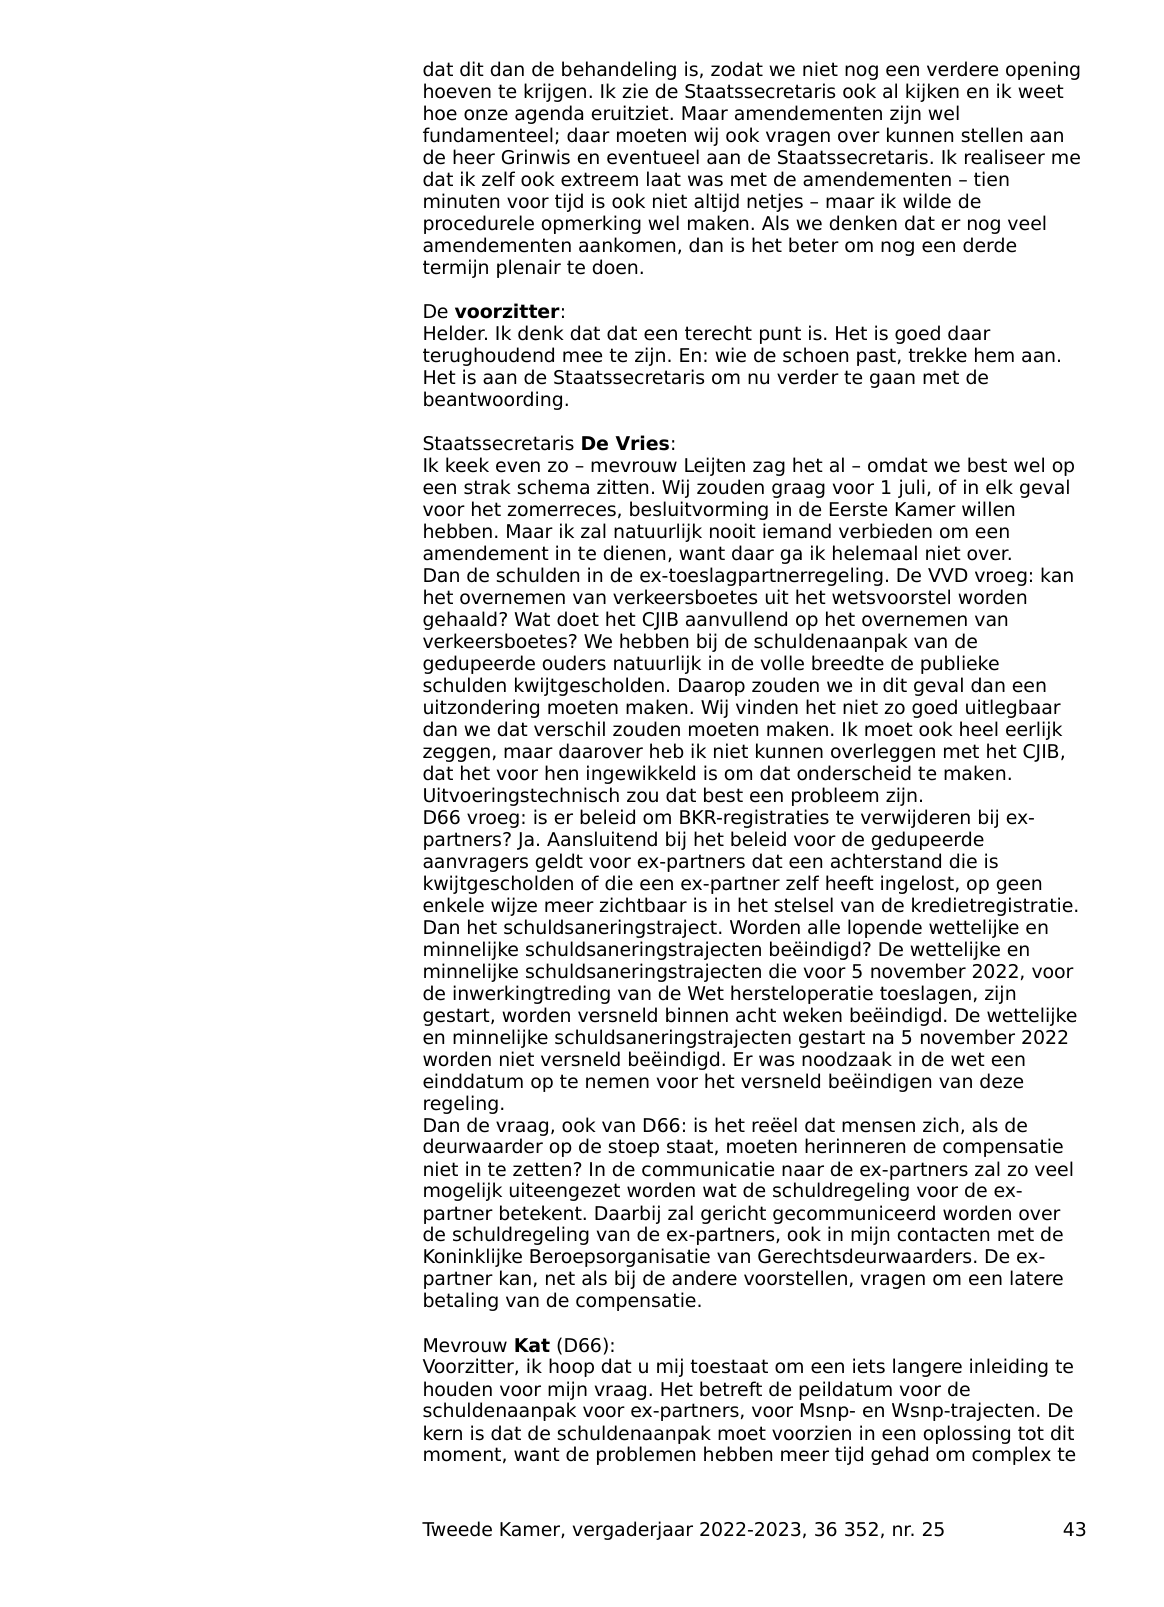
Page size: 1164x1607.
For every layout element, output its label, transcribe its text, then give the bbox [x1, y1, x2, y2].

text Ik keek even zo – mevrouw Leijten zag het al – omdat we best wel op een strak schema zitten. Wij zouden graag voor 1 juli, of in elk geval voor het zomerreces, besluitvorming in de Eerste Kamer willen hebben. Maar ik zal natuurlijk nooit iemand verbieden om een amendement in te dienen, want daar ga ik helemaal niet over. [422, 455, 1087, 565]
text Helder. Ik denk dat dat een terecht punt is. Het is goed daar terughoudend mee te zijn. En: wie de schoen past, trekke hem aan. Het is aan de Staatssecretaris om nu verder te gaan met de beantwoording. [422, 323, 1087, 411]
text dat dit dan de behandeling is, zodat we niet nog een verdere opening hoeven te krijgen. Ik zie de Staatssecretaris ook al kijken en ik weet hoe onze agenda eruitziet. Maar amendementen zijn wel fundamenteel; daar moeten wij ook vragen over kunnen stellen aan de heer Grinwis en eventueel aan de Staatssecretaris. Ik realiseer me dat ik zelf ook extreem laat was met de amendementen – tien minuten voor tijd is ook niet altijd netjes – maar ik wilde de procedurele opmerking wel maken. Als we denken dat er nog veel amendementen aankomen, dan is het beter om nog een derde termijn plenair te doen. [422, 59, 1087, 279]
text De voorzitter: [422, 301, 1087, 323]
text Dan de schulden in de ex-toeslagpartnerregeling. De VVD vroeg: kan het overnemen van verkeersboetes uit het wetsvoorstel worden gehaald? Wat doet het CJIB aanvullend op het overnemen van verkeersboetes? We hebben bij de schuldenaanpak van de gedupeerde ouders natuurlijk in de volle breedte de publieke schulden kwijtgescholden. Daarop zouden we in dit geval dan een uitzondering moeten maken. Wij vinden het niet zo goed uitlegbaar dan we dat verschil zouden moeten maken. Ik moet ook heel eerlijk zeggen, maar daarover heb ik niet kunnen overleggen met het CJIB, dat het voor hen ingewikkeld is om dat onderscheid te maken. Uitvoeringstechnisch zou dat best een probleem zijn. [422, 565, 1087, 807]
text Mevrouw Kat (D66): [422, 1334, 1087, 1356]
text Staatssecretaris De Vries: [422, 433, 1087, 455]
text Dan de vraag, ook van D66: is het reëel dat mensen zich, als de deurwaarder op de stoep staat, moeten herinneren de compensatie niet in te zetten? In de communicatie naar de ex-partners zal zo veel mogelijk uiteengezet worden wat de schuldregeling voor de ex-partner betekent. Daarbij zal gericht gecommuniceerd worden over de schuldregeling van de ex-partners, ook in mijn contacten met de Koninklijke Beroepsorganisatie van Gerechtsdeurwaarders. De ex-partner kan, net als bij de andere voorstellen, vragen om een latere betaling van de compensatie. [422, 1114, 1087, 1312]
text D66 vroeg: is er beleid om BKR-registraties te verwijderen bij ex-partners? Ja. Aansluitend bij het beleid voor de gedupeerde aanvragers geldt voor ex-partners dat een achterstand die is kwijtgescholden of die een ex-partner zelf heeft ingelost, op geen enkele wijze meer zichtbaar is in het stelsel van de kredietregistratie. [422, 807, 1087, 917]
text Voorzitter, ik hoop dat u mij toestaat om een iets langere inleiding te houden voor mijn vraag. Het betreft de peildatum voor de schuldenaanpak voor ex-partners, voor Msnp- en Wsnp-trajecten. De kern is dat de schuldenaanpak moet voorzien in een oplossing tot dit moment, want de problemen hebben meer tijd gehad om complex te [422, 1356, 1087, 1466]
text Dan het schuldsaneringstraject. Worden alle lopende wettelijke en minnelijke schuldsaneringstrajecten beëindigd? De wettelijke en minnelijke schuldsaneringstrajecten die voor 5 november 2022, voor de inwerkingtreding van de Wet hersteloperatie toeslagen, zijn gestart, worden versneld binnen acht weken beëindigd. De wettelijke en minnelijke schuldsaneringstrajecten gestart na 5 november 2022 worden niet versneld beëindigd. Er was noodzaak in de wet een einddatum op te nemen voor het versneld beëindigen van deze regeling. [422, 917, 1087, 1114]
